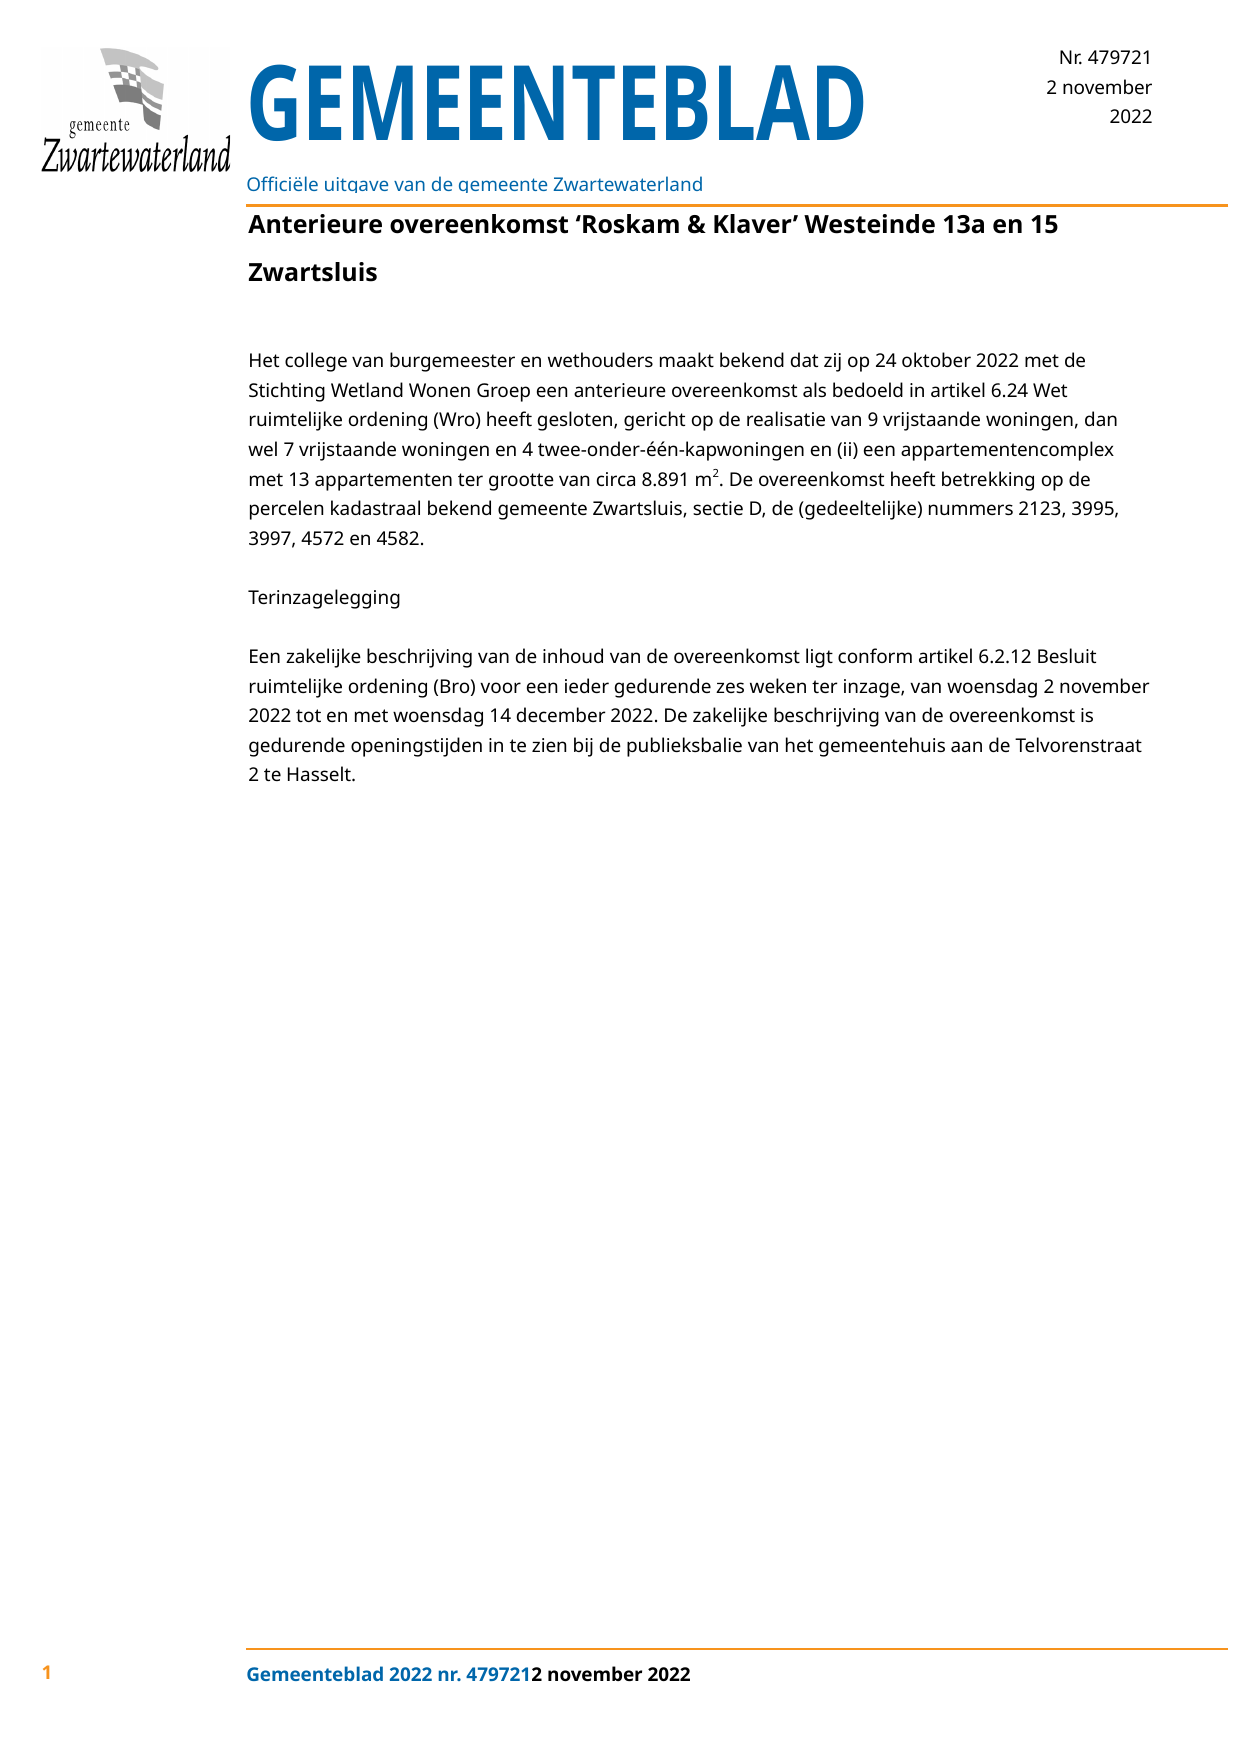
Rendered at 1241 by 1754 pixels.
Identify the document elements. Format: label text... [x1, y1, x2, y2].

text Terinzagelegging [248, 584, 1152, 610]
picture [41, 47, 231, 172]
text Anterieure overeenkomst ‘Roskam & Klaver’ Westeinde 13a en 15 Zwartsluis [248, 207, 1152, 288]
text Een zakelijke beschrijving van de inhoud van de overeenkomst ligt conform artikel 6.2.12 Besluit ruimtelijke ordening (Bro) voor een ieder gedurende zes weken ter inzage, van woensdag 2 november 2022 tot en met woensdag 14 december 2022. De zakelijke beschrijving van de overeenkomst is gedurende openingstijden in te zien bij de publieksbalie van het gemeentehuis aan de Telvorenstraat 2 te Hasselt. [248, 643, 1152, 787]
text Het college van burgemeester en wethouders maakt bekend dat zij op 24 oktober 2022 met de Stichting Wetland Wonen Groep een anterieure overeenkomst als bedoeld in artikel 6.24 Wet ruimtelijke ordening (Wro) heeft gesloten, gericht op de realisatie van 9 vrijstaande woningen, dan wel 7 vrijstaande woningen en 4 twee-onder-één-kapwoningen en (ii) een appartementencomplex met 13 appartementen ter grootte van circa 8.891 m2. De overeenkomst heeft betrekking op de percelen kadastraal bekend gemeente Zwartsluis, sectie D, de (gedeeltelijke) nummers 2123, 3995, 3997, 4572 en 4582. [248, 347, 1152, 551]
